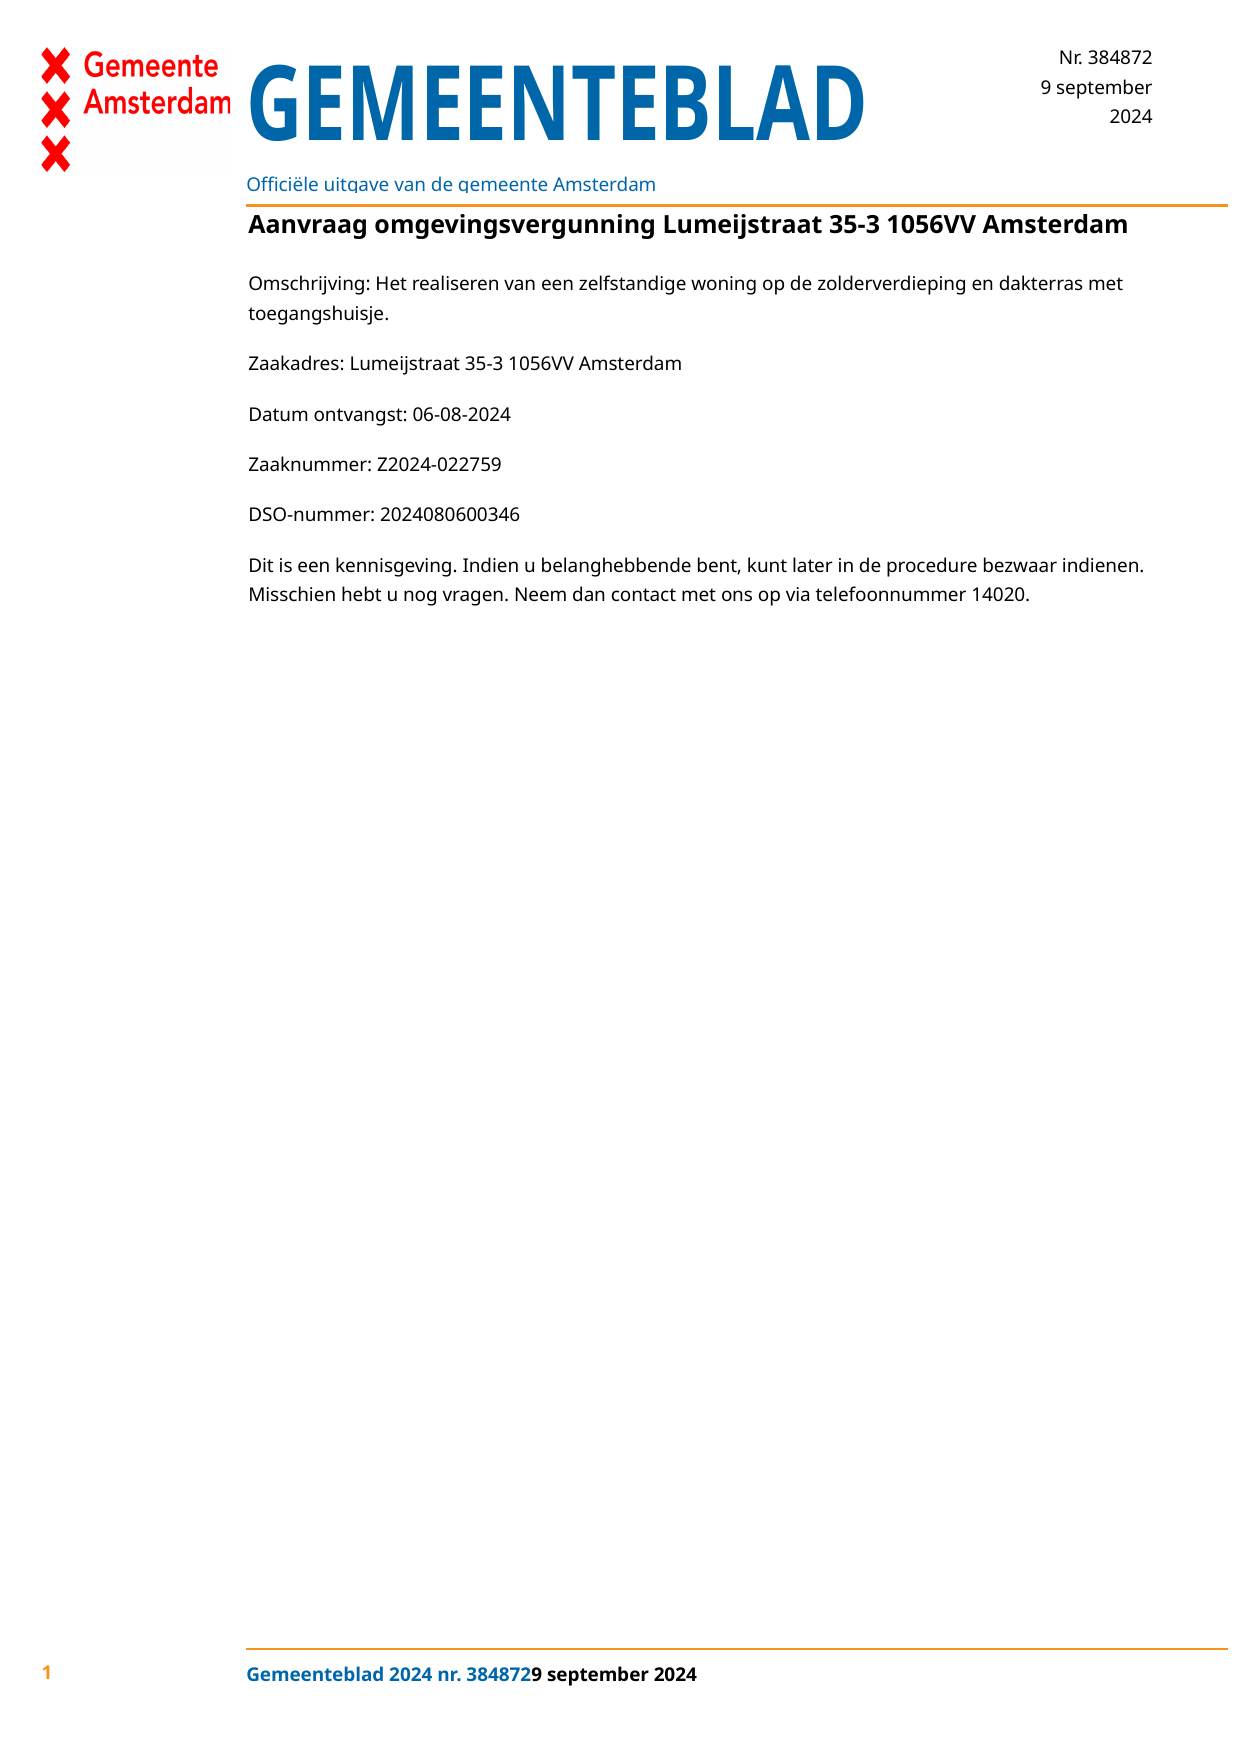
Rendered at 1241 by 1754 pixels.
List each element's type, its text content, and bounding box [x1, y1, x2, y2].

text Aanvraag omgevingsvergunning Lumeijstraat 35-3 1056VV Amsterdam [248, 207, 1152, 241]
picture [41, 47, 231, 172]
text Datum ontvangst: 06-08-2024 [248, 401, 1152, 426]
text DSO-nummer: 2024080600346 [248, 502, 1152, 527]
text Zaaknummer: Z2024-022759 [248, 451, 1152, 477]
text Zaakadres: Lumeijstraat 35-3 1056VV Amsterdam [248, 350, 1152, 376]
text Dit is een kennisgeving. Indien u belanghebbende bent, kunt later in de procedure bezwaar indienen. Misschien hebt u nog vragen. Neem dan contact met ons op via telefoonnummer 14020. [248, 552, 1152, 607]
text Omschrijving: Het realiseren van een zelfstandige woning op de zolderverdieping en dakterras met toegangshuisje. [248, 270, 1152, 326]
